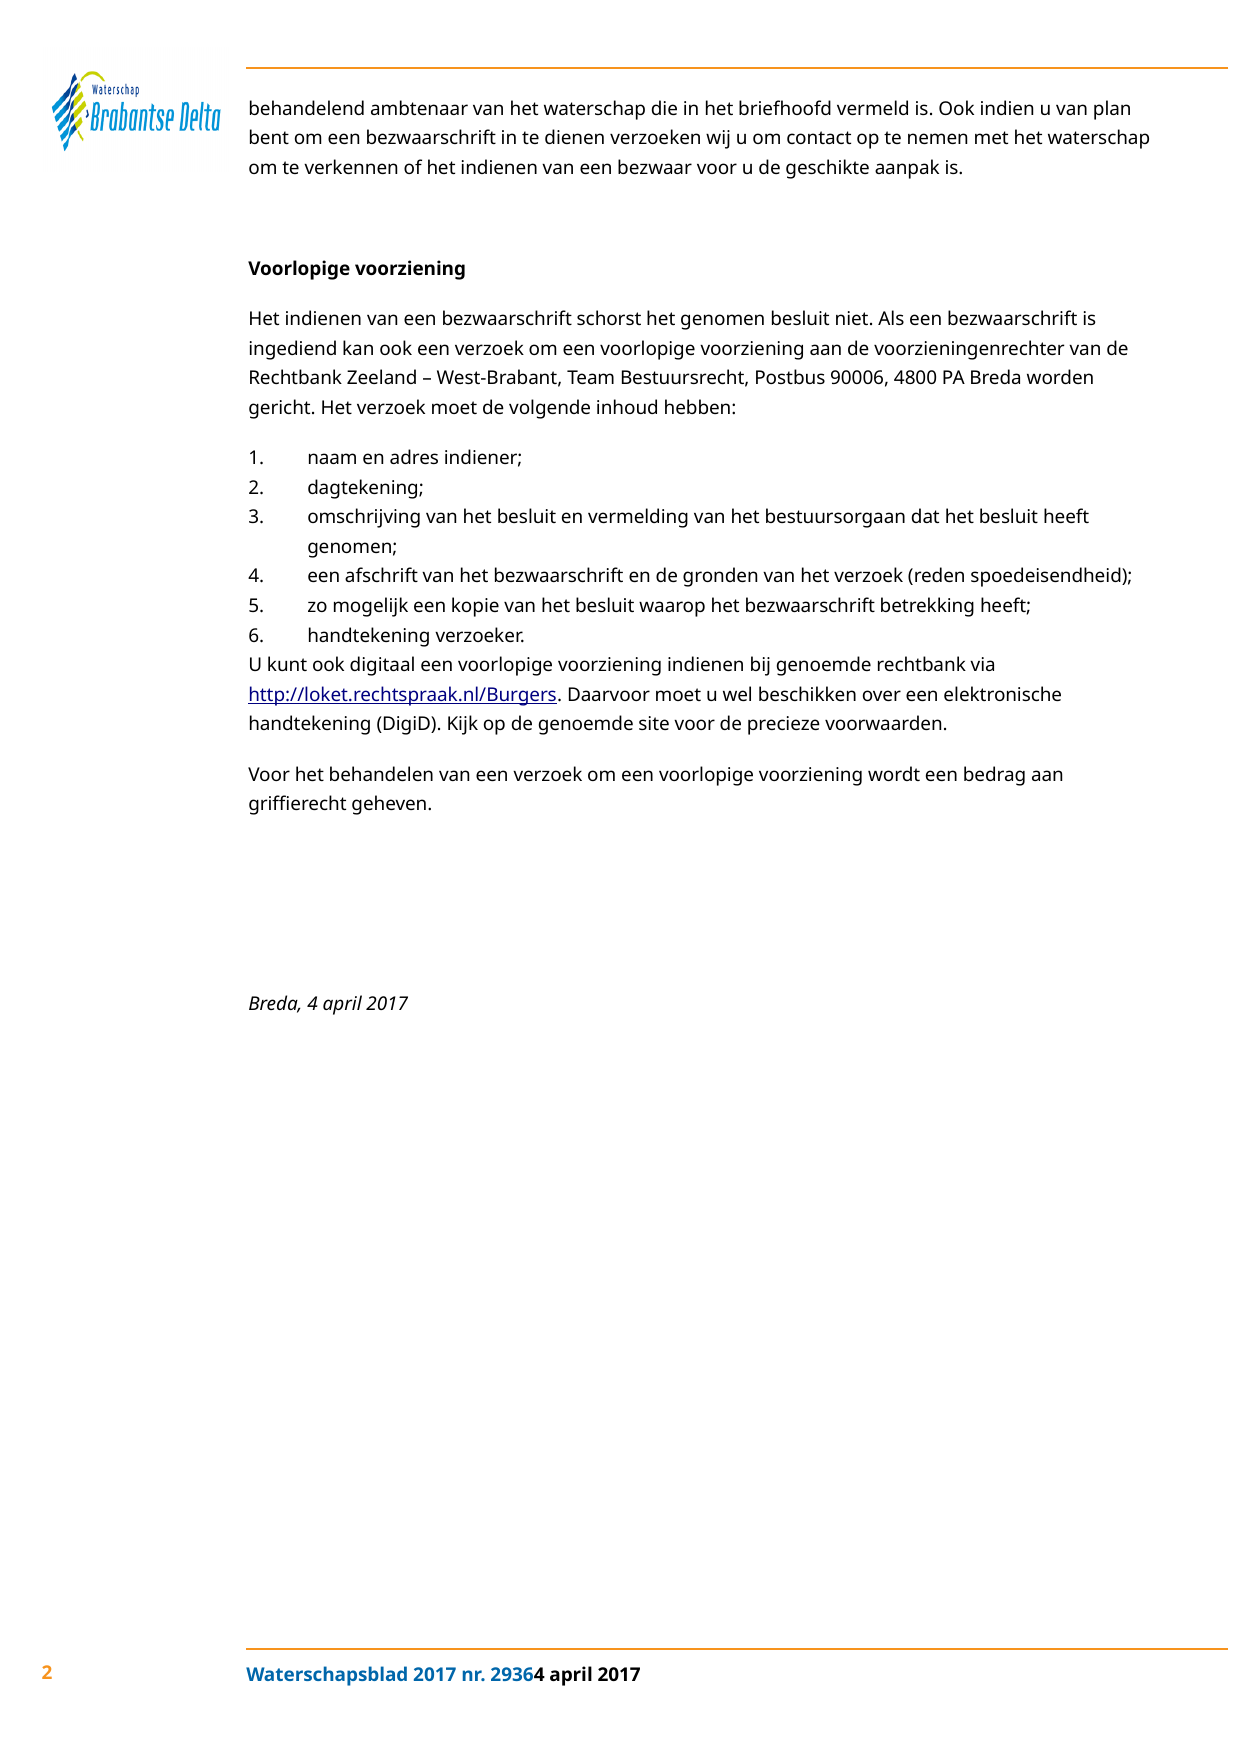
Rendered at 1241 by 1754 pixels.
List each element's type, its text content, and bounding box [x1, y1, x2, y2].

list naam en adres indiener; [248, 444, 1152, 470]
list omschrijving van het besluit en vermelding van het bestuursorgaan dat het besluit heeft genomen; [248, 503, 1152, 559]
text Voorlopige voorziening [248, 255, 1152, 281]
list dagtekening; [248, 474, 1152, 500]
list zo mogelijk een kopie van het besluit waarop het bezwaarschrift betrekking heeft; [248, 592, 1152, 618]
text Voor het behandelen van een verzoek om een voorlopige voorziening wordt een bedrag aan griffierecht geheven. [248, 761, 1152, 816]
list een afschrift van het bezwaarschrift en de gronden van het verzoek (reden spoedeisendheid); [248, 563, 1152, 588]
text behandelend ambtenaar van het waterschap die in het briefhoofd vermeld is. Ook indien u van plan bent om een bezwaarschrift in te dienen verzoeken wij u om contact op te nemen met het waterschap om te verkennen of het indienen van een bezwaar voor u de geschikte aanpak is. [248, 95, 1152, 180]
text U kunt ook digitaal een voorlopige voorziening indienen bij genoemde rechtbank via http://loket.rechtspraak.nl/Burgers. Daarvoor moet u wel beschikken over een elektronische handtekening (DigiD). Kijk op de genoemde site voor de precieze voorwaarden. [248, 651, 1152, 736]
list handtekening verzoeker. [248, 622, 1152, 648]
text Het indienen van een bezwaarschrift schorst het genomen besluit niet. Als een bezwaarschrift is ingediend kan ook een verzoek om een voorlopige voorziening aan de voorzieningenrechter van de Rechtbank Zeeland – West-Brabant, Team Bestuursrecht, Postbus 90006, 4800 PA Breda worden gericht. Het verzoek moet de volgende inhoud hebben: [248, 305, 1152, 420]
picture [41, 47, 231, 172]
text Breda, 4 april 2017 [248, 990, 1152, 1015]
